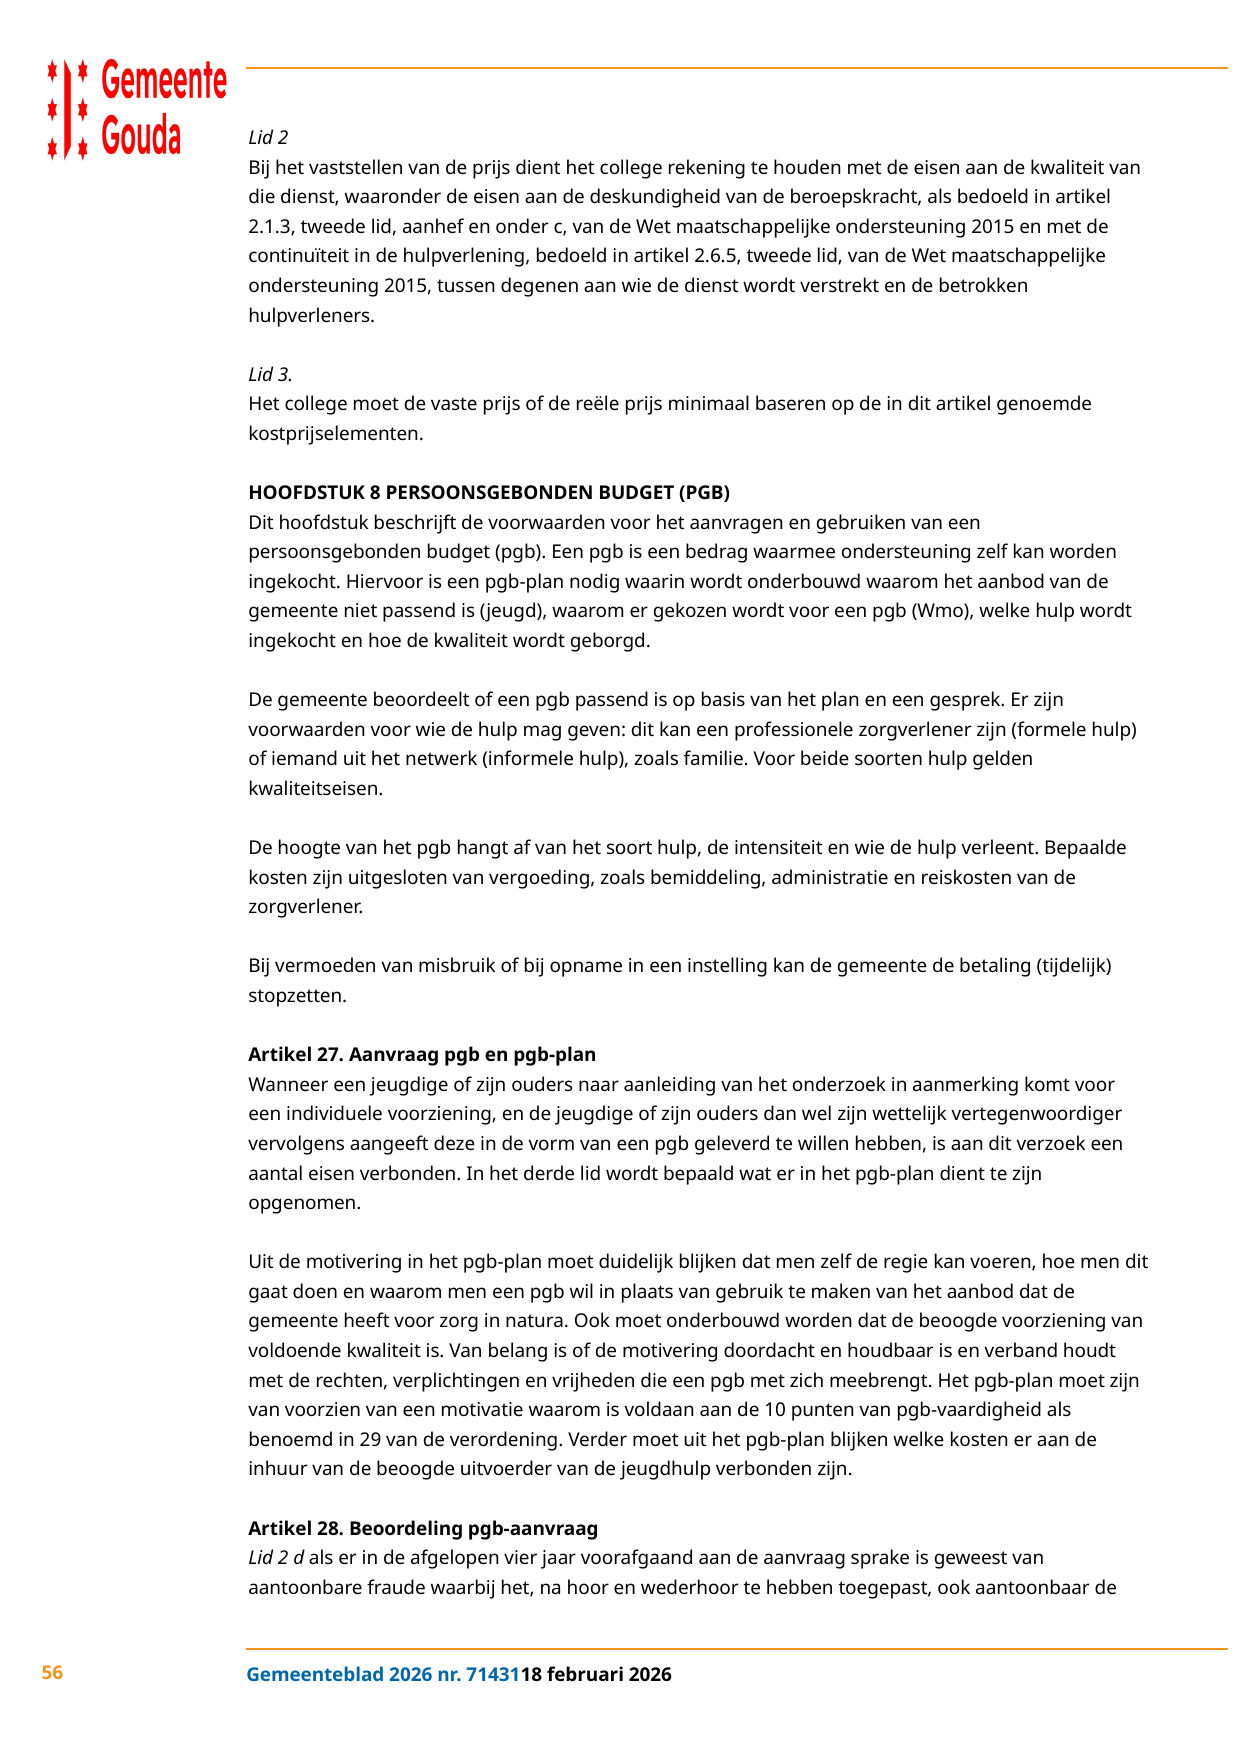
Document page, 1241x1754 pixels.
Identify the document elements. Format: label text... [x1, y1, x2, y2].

text Artikel 28. Beoordeling pgb-aanvraag [248, 1515, 1152, 1541]
text Het college moet de vaste prijs of de reële prijs minimaal baseren op de in dit artikel genoemde kostprijselementen. [248, 391, 1152, 446]
text Dit hoofdstuk beschrijft de voorwaarden voor het aanvragen en gebruiken van een persoonsgebonden budget (pgb). Een pgb is een bedrag waarmee ondersteuning zelf kan worden ingekocht. Hiervoor is een pgb-plan nodig waarin wordt onderbouwd waarom het aanbod van de gemeente niet passend is (jeugd), waarom er gekozen wordt voor een pgb (Wmo), welke hulp wordt ingekocht en hoe de kwaliteit wordt geborgd. [248, 509, 1152, 653]
picture [41, 47, 231, 172]
text Wanneer een jeugdige of zijn ouders naar aanleiding van het onderzoek in aanmerking komt voor een individuele voorziening, en de jeugdige of zijn ouders dan wel zijn wettelijk vertegenwoordiger vervolgens aangeeft deze in de vorm van een pgb geleverd te willen hebben, is aan dit verzoek een aantal eisen verbonden. In het derde lid wordt bepaald wat er in het pgb-plan dient te zijn opgenomen. [248, 1071, 1152, 1215]
text Lid 2 d als er in de afgelopen vier jaar voorafgaand aan de aanvraag sprake is geweest van aantoonbare fraude waarbij het, na hoor en wederhoor te hebben toegepast, ook aantoonbaar de [248, 1544, 1152, 1600]
text Uit de motivering in het pgb-plan moet duidelijk blijken dat men zelf de regie kan voeren, hoe men dit gaat doen en waarom men een pgb wil in plaats van gebruik te maken van het aanbod dat de gemeente heeft voor zorg in natura. Ook moet onderbouwd worden dat de beoogde voorziening van voldoende kwaliteit is. Van belang is of de motivering doordacht en houdbaar is en verband houdt met de rechten, verplichtingen en vrijheden die een pgb met zich meebrengt. Het pgb-plan moet zijn van voorzien van een motivatie waarom is voldaan aan de 10 punten van pgb-vaardigheid als benoemd in 29 van de verordening. Verder moet uit het pgb-plan blijken welke kosten er aan de inhuur van de beoogde uitvoerder van de jeugdhulp verbonden zijn. [248, 1248, 1152, 1481]
text Bij het vaststellen van de prijs dient het college rekening te houden met de eisen aan de kwaliteit van die dienst, waaronder de eisen aan de deskundigheid van de beroepskracht, als bedoeld in artikel 2.1.3, tweede lid, aanhef en onder c, van de Wet maatschappelijke ondersteuning 2015 en met de continuïteit in de hulpverlening, bedoeld in artikel 2.6.5, tweede lid, van de Wet maatschappelijke ondersteuning 2015, tussen degenen aan wie de dienst wordt verstrekt en de betrokken hulpverleners. [248, 154, 1152, 328]
text Bij vermoeden van misbruik of bij opname in een instelling kan de gemeente de betaling (tijdelijk) stopzetten. [248, 953, 1152, 1008]
text De hoogte van het pgb hangt af van het soort hulp, de intensiteit en wie de hulp verleent. Bepaalde kosten zijn uitgesloten van vergoeding, zoals bemiddeling, administratie en reiskosten van de zorgverlener. [248, 834, 1152, 919]
text HOOFDSTUK 8 PERSOONSGEBONDEN BUDGET (PGB) [248, 479, 1152, 505]
text Artikel 27. Aanvraag pgb en pgb-plan [248, 1041, 1152, 1067]
text Lid 2 [248, 124, 1152, 150]
text De gemeente beoordeelt of een pgb passend is op basis van het plan en een gesprek. Er zijn voorwaarden voor wie de hulp mag geven: dit kan een professionele zorgverlener zijn (formele hulp) of iemand uit het netwerk (informele hulp), zoals familie. Voor beide soorten hulp gelden kwaliteitseisen. [248, 686, 1152, 801]
text Lid 3. [248, 361, 1152, 387]
